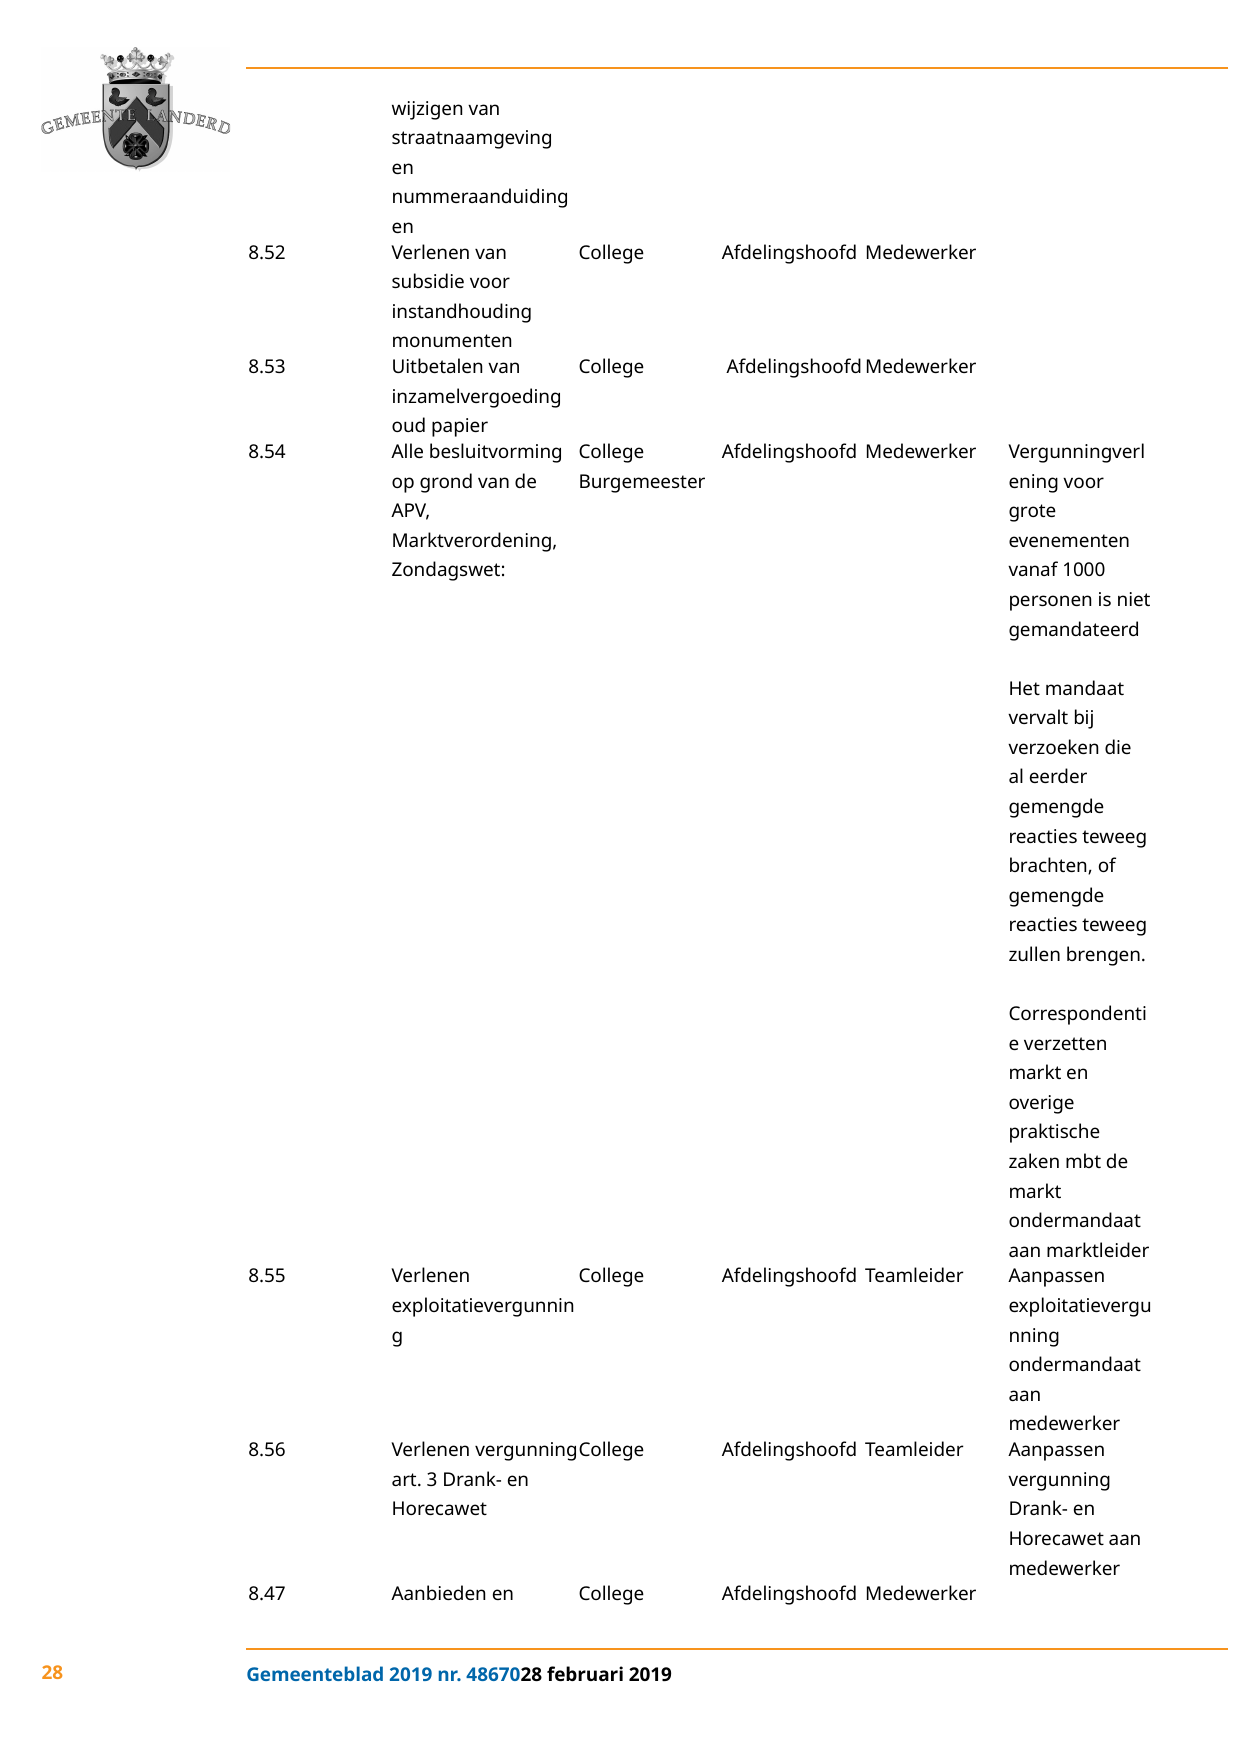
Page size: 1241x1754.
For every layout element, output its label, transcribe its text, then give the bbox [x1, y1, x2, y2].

table_cell College [578, 239, 722, 353]
table_cell Afdelingshoofd [722, 353, 865, 438]
table_cell Aanbieden en [391, 1580, 578, 1606]
table_cell Medewerker [865, 1580, 1008, 1606]
table_cell Verlenen exploitatievergunning [391, 1263, 578, 1436]
table_cell [1008, 239, 1152, 353]
table_cell Aanpassen exploitatievergunning ondermandaat aan medewerker [1008, 1263, 1152, 1436]
table_cell [578, 95, 722, 239]
table_cell [248, 95, 391, 239]
table_cell College Burgemeester [578, 438, 722, 1263]
table_cell Aanpassen vergunning Drank- en Horecawet aan medewerker [1008, 1436, 1152, 1580]
table_cell Vergunningverlening voor grote evenementen vanaf 1000 personen is niet gemandateerd Het mandaat vervalt bij verzoeken die al eerder gemengde reacties teweeg brachten, of gemengde reacties teweeg zullen brengen. Correspondentie verzetten markt en overige praktische zaken mbt de markt ondermandaat aan marktleider [1008, 438, 1152, 1263]
table_cell College [578, 1580, 722, 1606]
table_cell College [578, 1263, 722, 1436]
table_cell wijzigen van straatnaamgeving en nummeraanduidingen [391, 95, 578, 239]
table_cell [865, 95, 1008, 239]
table_cell Teamleider [865, 1263, 1008, 1436]
table_cell Medewerker [865, 239, 1008, 353]
table_cell 8.55 [248, 1263, 391, 1436]
table_cell [722, 95, 865, 239]
table_cell [1008, 1580, 1152, 1606]
table_cell Afdelingshoofd [722, 438, 865, 1263]
table_cell 8.54 [248, 438, 391, 1263]
table_cell 8.47 [248, 1580, 391, 1606]
table_cell Afdelingshoofd [722, 239, 865, 353]
picture [41, 47, 231, 172]
table_cell Verlenen van subsidie voor instandhouding monumenten [391, 239, 578, 353]
table_cell [1008, 95, 1152, 239]
table_cell Verlenen vergunning art. 3 Drank- en Horecawet [391, 1436, 578, 1580]
table_cell Alle besluitvorming op grond van de APV, Marktverordening, Zondagswet: [391, 438, 578, 1263]
table_cell Teamleider [865, 1436, 1008, 1580]
table_cell Afdelingshoofd [722, 1580, 865, 1606]
table_cell 8.52 [248, 239, 391, 353]
table_cell College [578, 1436, 722, 1580]
table_cell Medewerker [865, 438, 1008, 1263]
table_cell Afdelingshoofd [722, 1436, 865, 1580]
table_cell 8.56 [248, 1436, 391, 1580]
table_cell Afdelingshoofd [722, 1263, 865, 1436]
table_cell [1008, 353, 1152, 438]
table_cell Uitbetalen van inzamelvergoeding oud papier [391, 353, 578, 438]
table_cell Medewerker [865, 353, 1008, 438]
table_cell College [578, 353, 722, 438]
table_cell 8.53 [248, 353, 391, 438]
